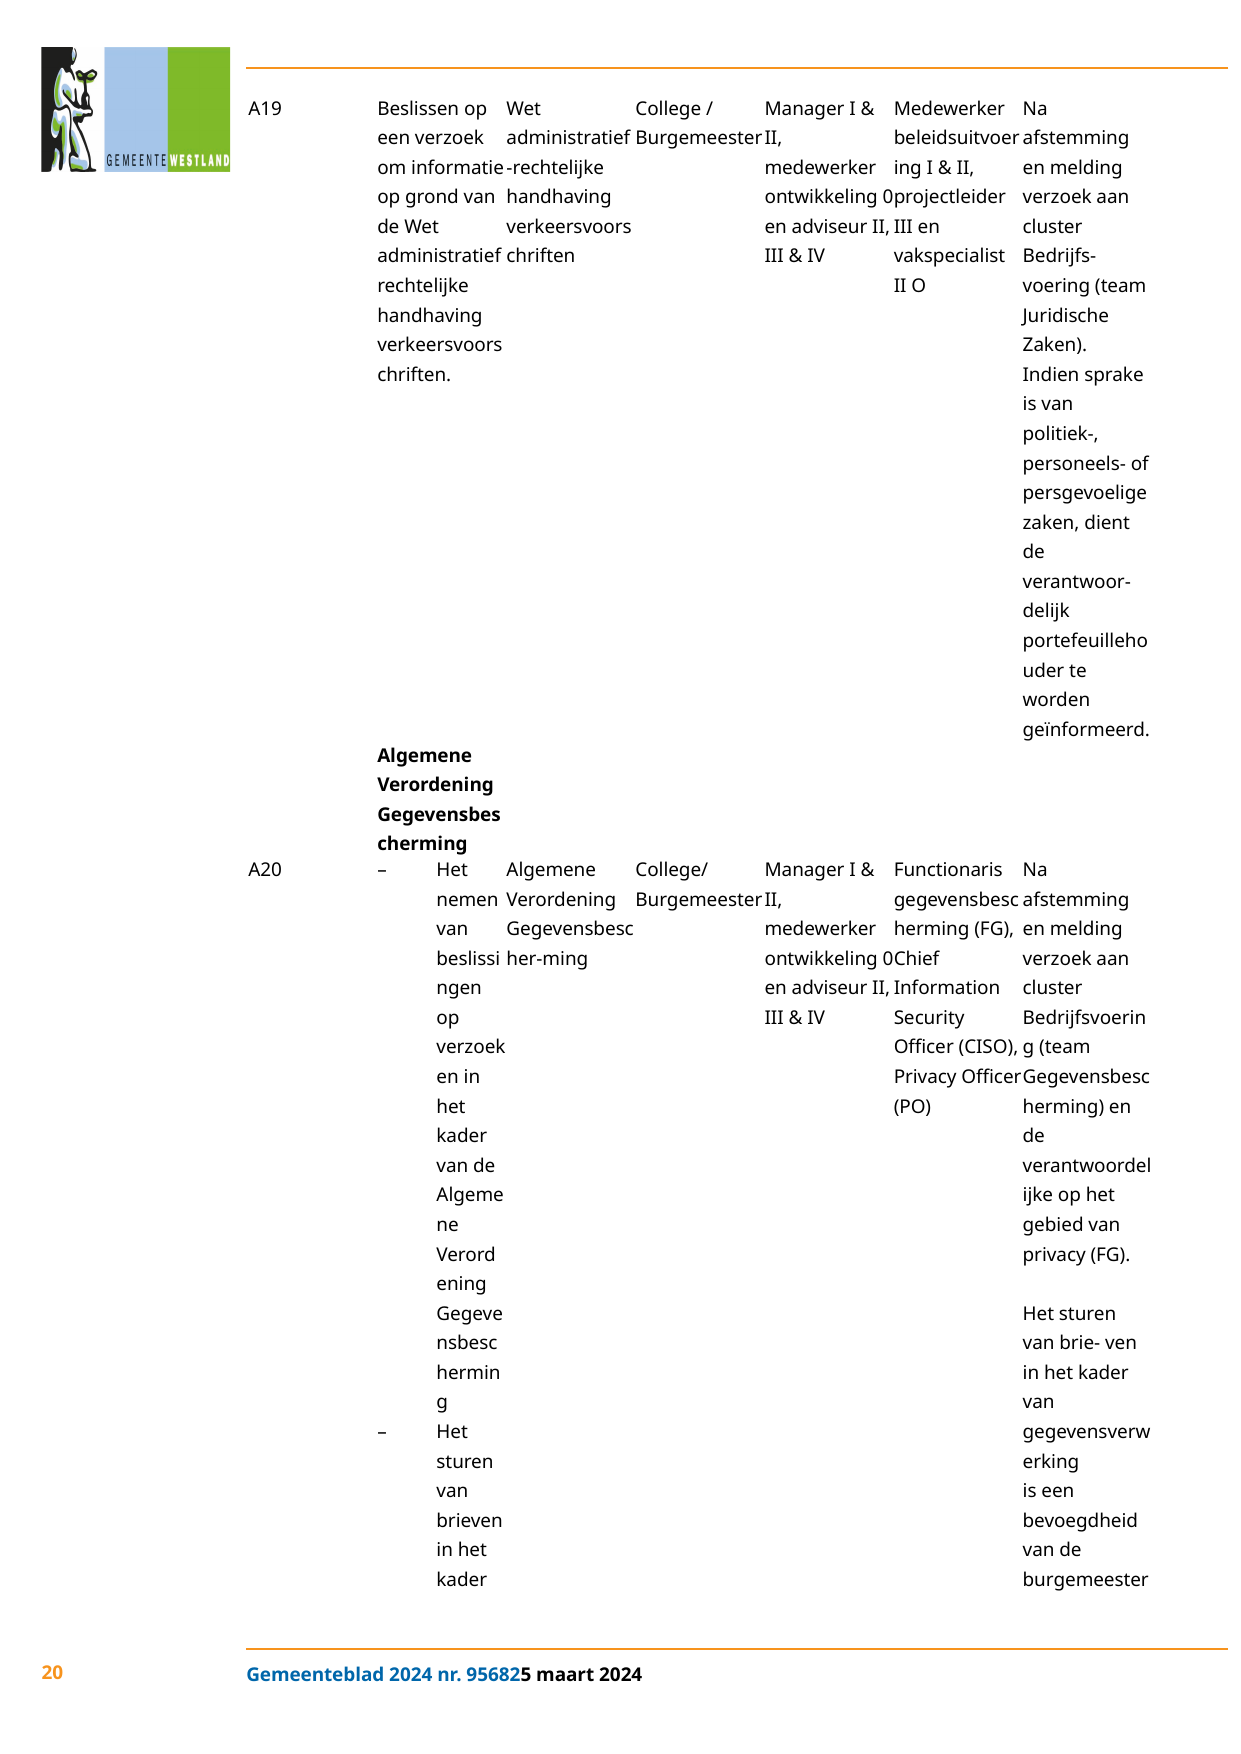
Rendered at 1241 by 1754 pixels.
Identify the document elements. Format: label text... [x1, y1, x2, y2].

table_cell [764, 742, 893, 856]
table_cell Manager I & II, medewerker ontwikkeling 0 en adviseur II, III & IV [764, 95, 893, 742]
picture [41, 47, 231, 172]
table_cell A20 [248, 856, 377, 1592]
table_cell Wet administratief-rechtelijke handhaving verkeersvoorschriften [506, 95, 635, 742]
table_cell Algemene Verordening Gegevensbescher-ming [506, 856, 635, 1592]
table_cell Na afstemming en melding verzoek aan cluster Bedrijfs-voering (team Juridische Zaken). Indien sprake is van politiek-, personeels- of persgevoelige zaken, dient de verantwoor­delijk portefeuillehouder te worden geïnformeerd. [1023, 95, 1152, 742]
table_cell College/ Burgemeester [635, 856, 764, 1592]
table_cell College / Burgemeester [635, 95, 764, 742]
table_cell Medewerker beleidsuitvoering I & II, projectleider III en vakspecialist II O [894, 95, 1022, 742]
table_cell [894, 742, 1022, 856]
table_cell [248, 742, 377, 856]
table_cell Het nemen van beslissingen op verzoeken in het kader van de Algemene Verordening Gegevensbescherming Het sturen van brieven in het kader [377, 856, 506, 1592]
table_cell Manager I & II, medewerker ontwikkeling 0 en adviseur II, III & IV [764, 856, 893, 1592]
table_cell [506, 742, 635, 856]
table_cell [1023, 742, 1152, 856]
table_cell A19 [248, 95, 377, 742]
table_cell [635, 742, 764, 856]
table_cell Functionaris gegevensbescherming (FG), Chief Information Security Officer (CISO), Privacy Officer (PO) [894, 856, 1022, 1592]
table_cell Algemene Verordening Gegevensbescherming [377, 742, 506, 856]
table_cell Beslissen op een verzoek om informatie op grond van de Wet administratiefrechtelijke handhaving verkeersvoorschriften. [377, 95, 506, 742]
table_cell Na afstemming en melding verzoek aan cluster Bedrijfsvoering (team Gegevensbescherming) en de verantwoordelijke op het gebied van privacy (FG). Het sturen van brie- ven in het kader van gegevensverwerking is een bevoegdheid van de burgemeester [1023, 856, 1152, 1592]
